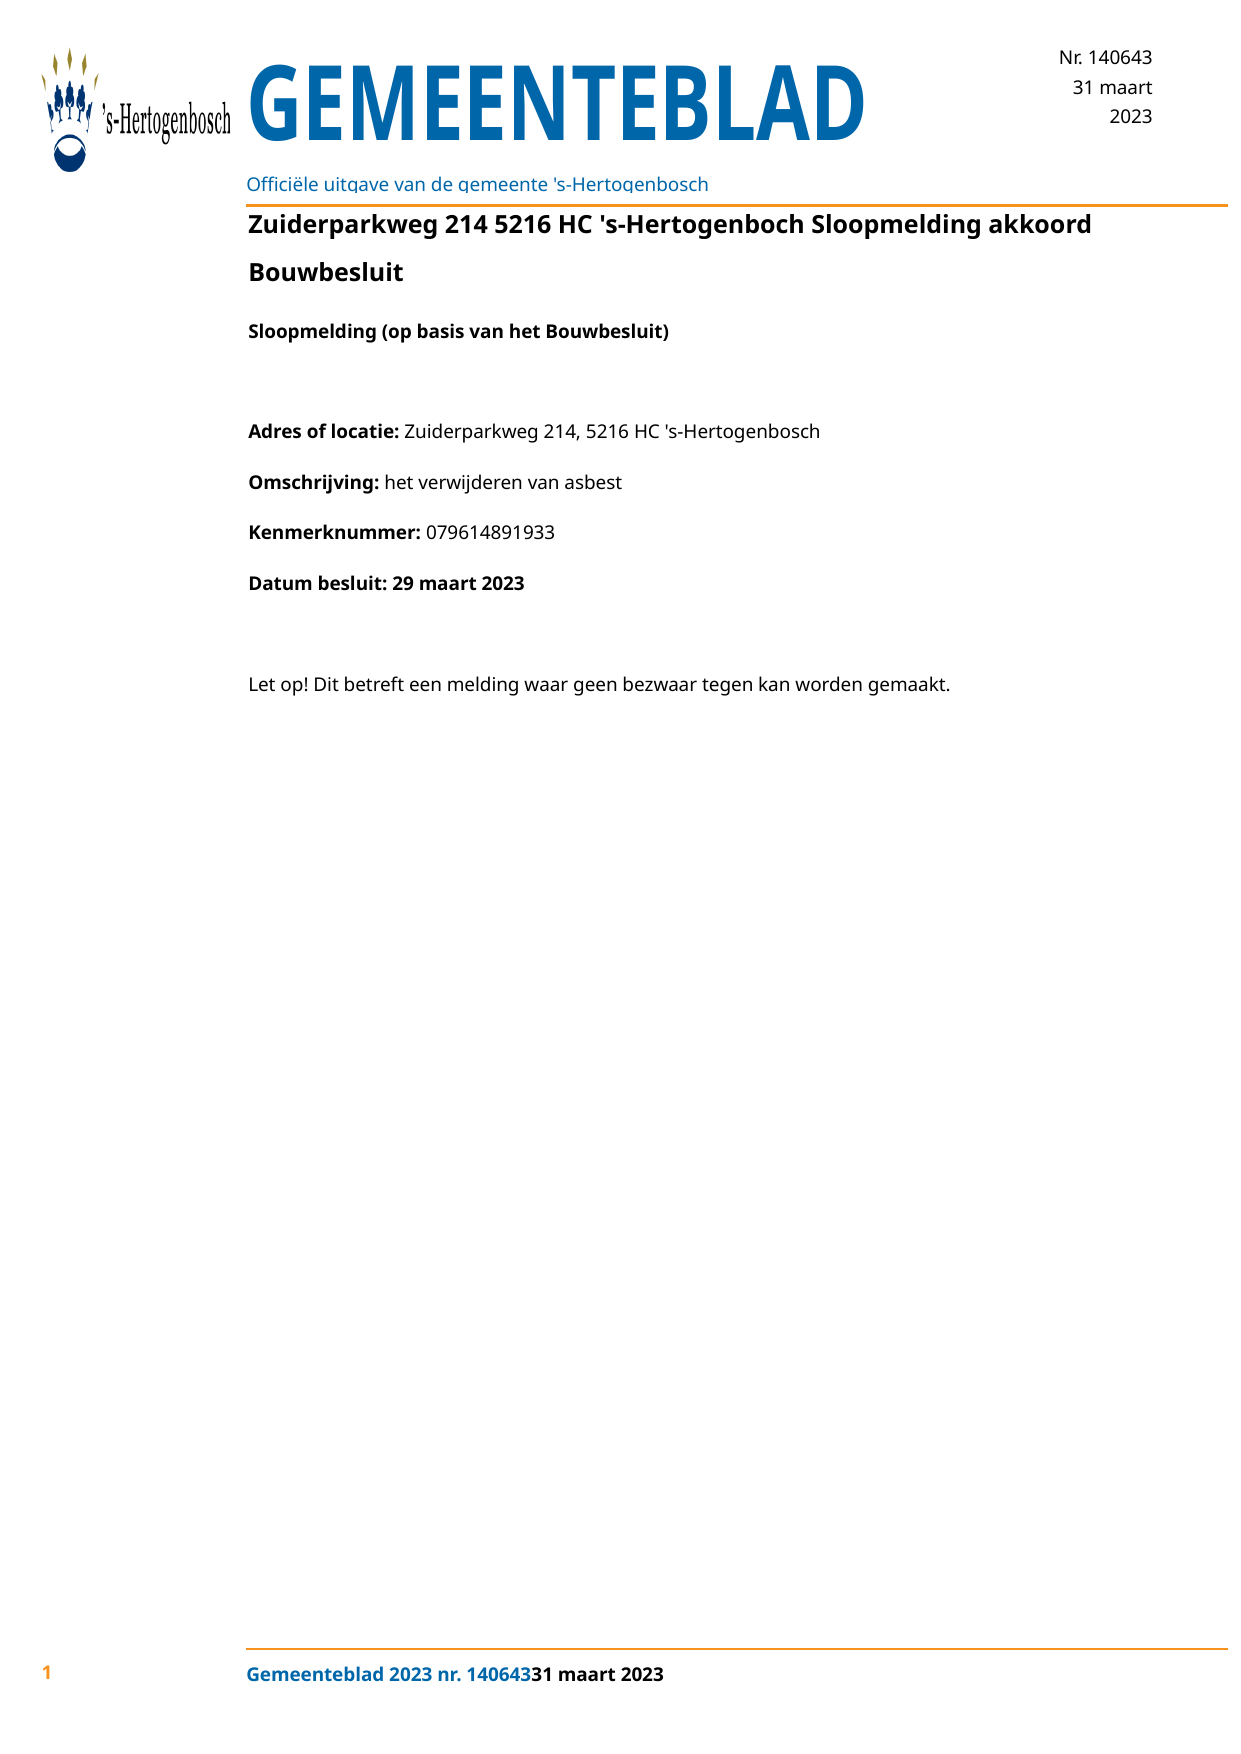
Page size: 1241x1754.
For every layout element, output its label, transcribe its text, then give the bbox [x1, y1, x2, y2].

text Datum besluit: 29 maart 2023 [248, 570, 1152, 596]
text Omschrijving: het verwijderen van asbest [248, 469, 1152, 495]
text Sloopmelding (op basis van het Bouwbesluit) [248, 318, 1152, 344]
text Let op! Dit betreft een melding waar geen bezwaar tegen kan worden gemaakt. [248, 671, 1152, 697]
text Kenmerknummer: 079614891933 [248, 519, 1152, 545]
picture [41, 47, 231, 172]
text Zuiderparkweg 214 5216 HC 's-Hertogenboch Sloopmelding akkoord Bouwbesluit [248, 207, 1152, 288]
text Adres of locatie: Zuiderparkweg 214, 5216 HC 's-Hertogenbosch [248, 419, 1152, 444]
